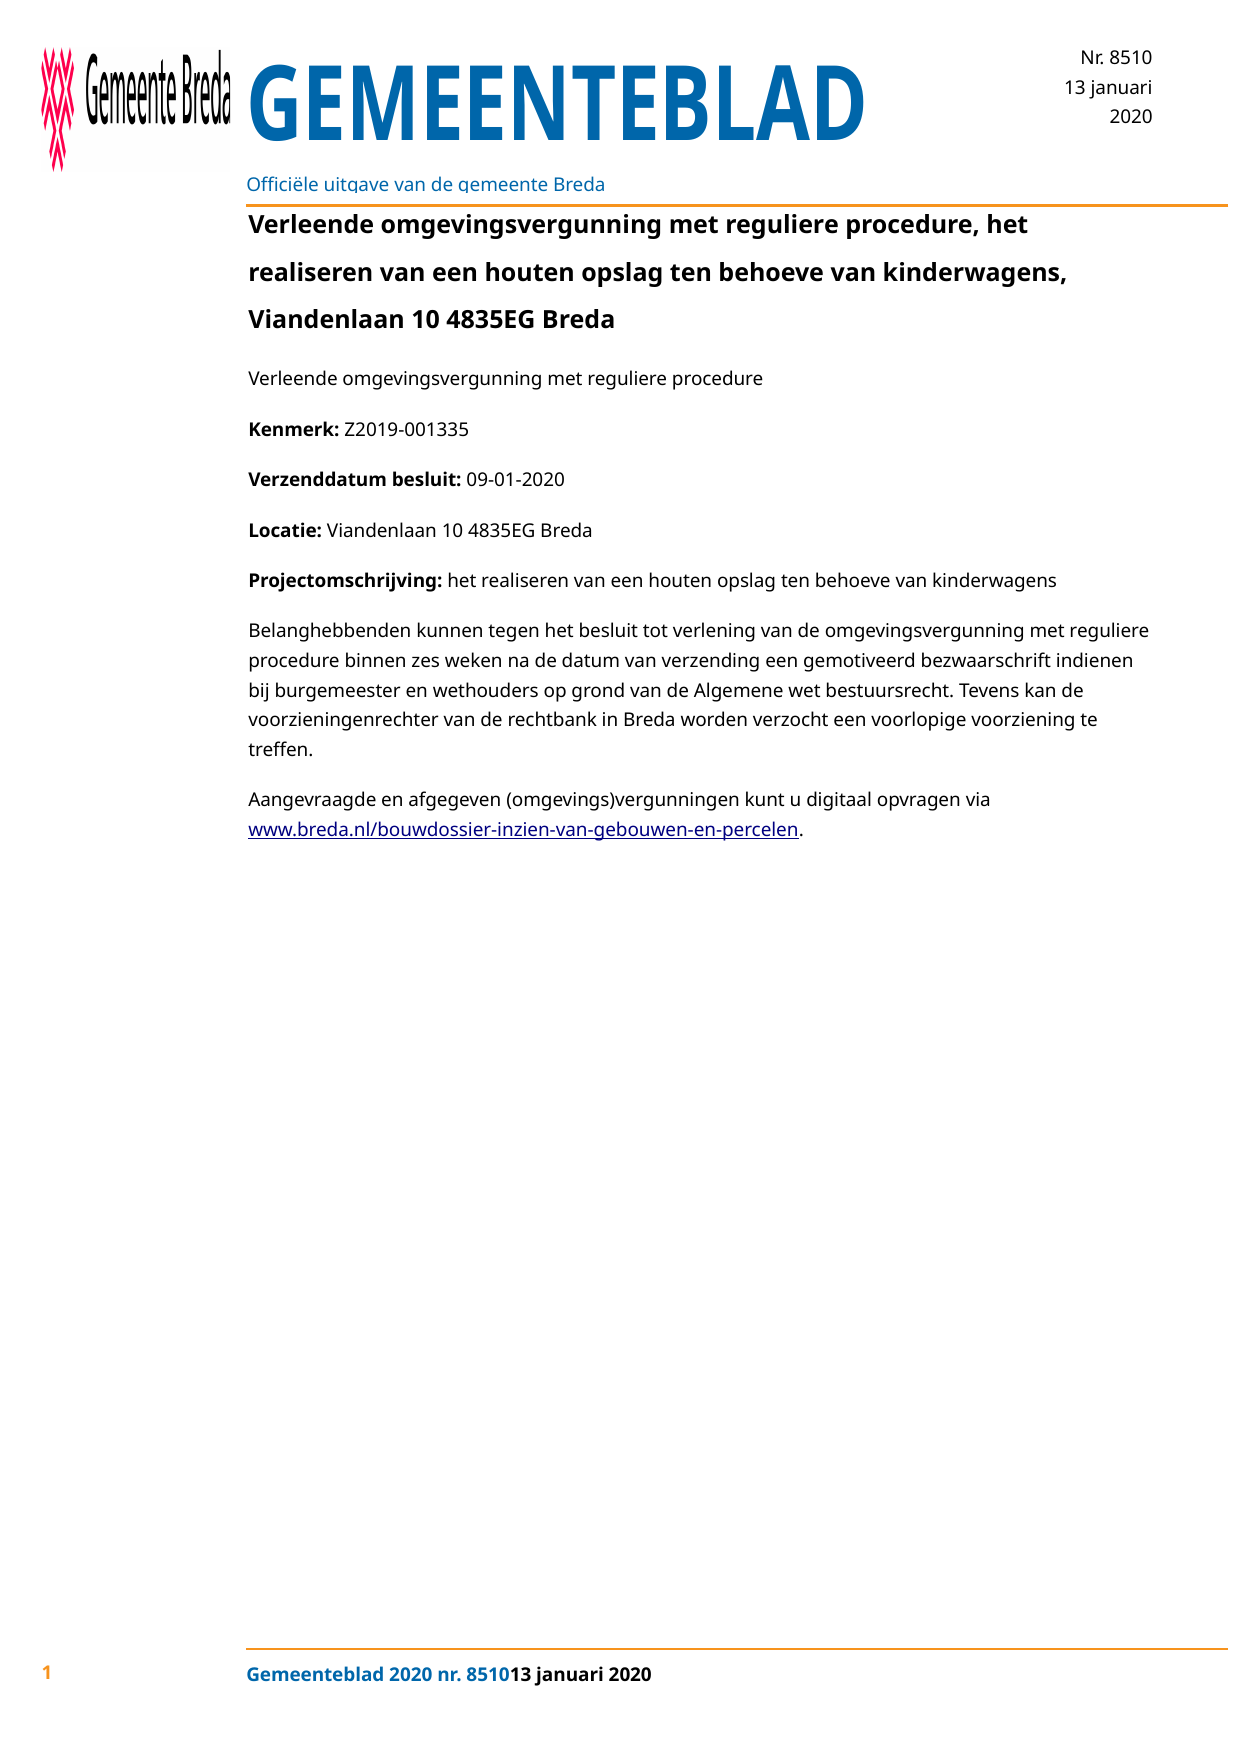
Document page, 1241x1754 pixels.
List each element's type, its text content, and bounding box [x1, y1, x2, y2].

picture [41, 47, 231, 172]
text Verleende omgevingsvergunning met reguliere procedure [248, 366, 1152, 391]
text Locatie: Viandenlaan 10 4835EG Breda [248, 517, 1152, 542]
text Kenmerk: Z2019-001335 [248, 416, 1152, 442]
text Belanghebbenden kunnen tegen het besluit tot verlening van de omgevingsvergunning met reguliere procedure binnen zes weken na de datum van verzending een gemotiveerd bezwaarschrift indienen bij burgemeester en wethouders op grond van de Algemene wet bestuursrecht. Tevens kan de voorzieningenrechter van de rechtbank in Breda worden verzocht een voorlopige voorziening te treffen. [248, 618, 1152, 762]
text Aangevraagde en afgegeven (omgevings)vergunningen kunt u digitaal opvragen via www.breda.nl/bouwdossier-inzien-van-gebouwen-en-percelen. [248, 786, 1152, 842]
text Projectomschrijving: het realiseren van een houten opslag ten behoeve van kinderwagens [248, 567, 1152, 593]
text Verleende omgevingsvergunning met reguliere procedure, het realiseren van een houten opslag ten behoeve van kinderwagens, Viandenlaan 10 4835EG Breda [248, 207, 1152, 336]
text Verzenddatum besluit: 09-01-2020 [248, 466, 1152, 492]
